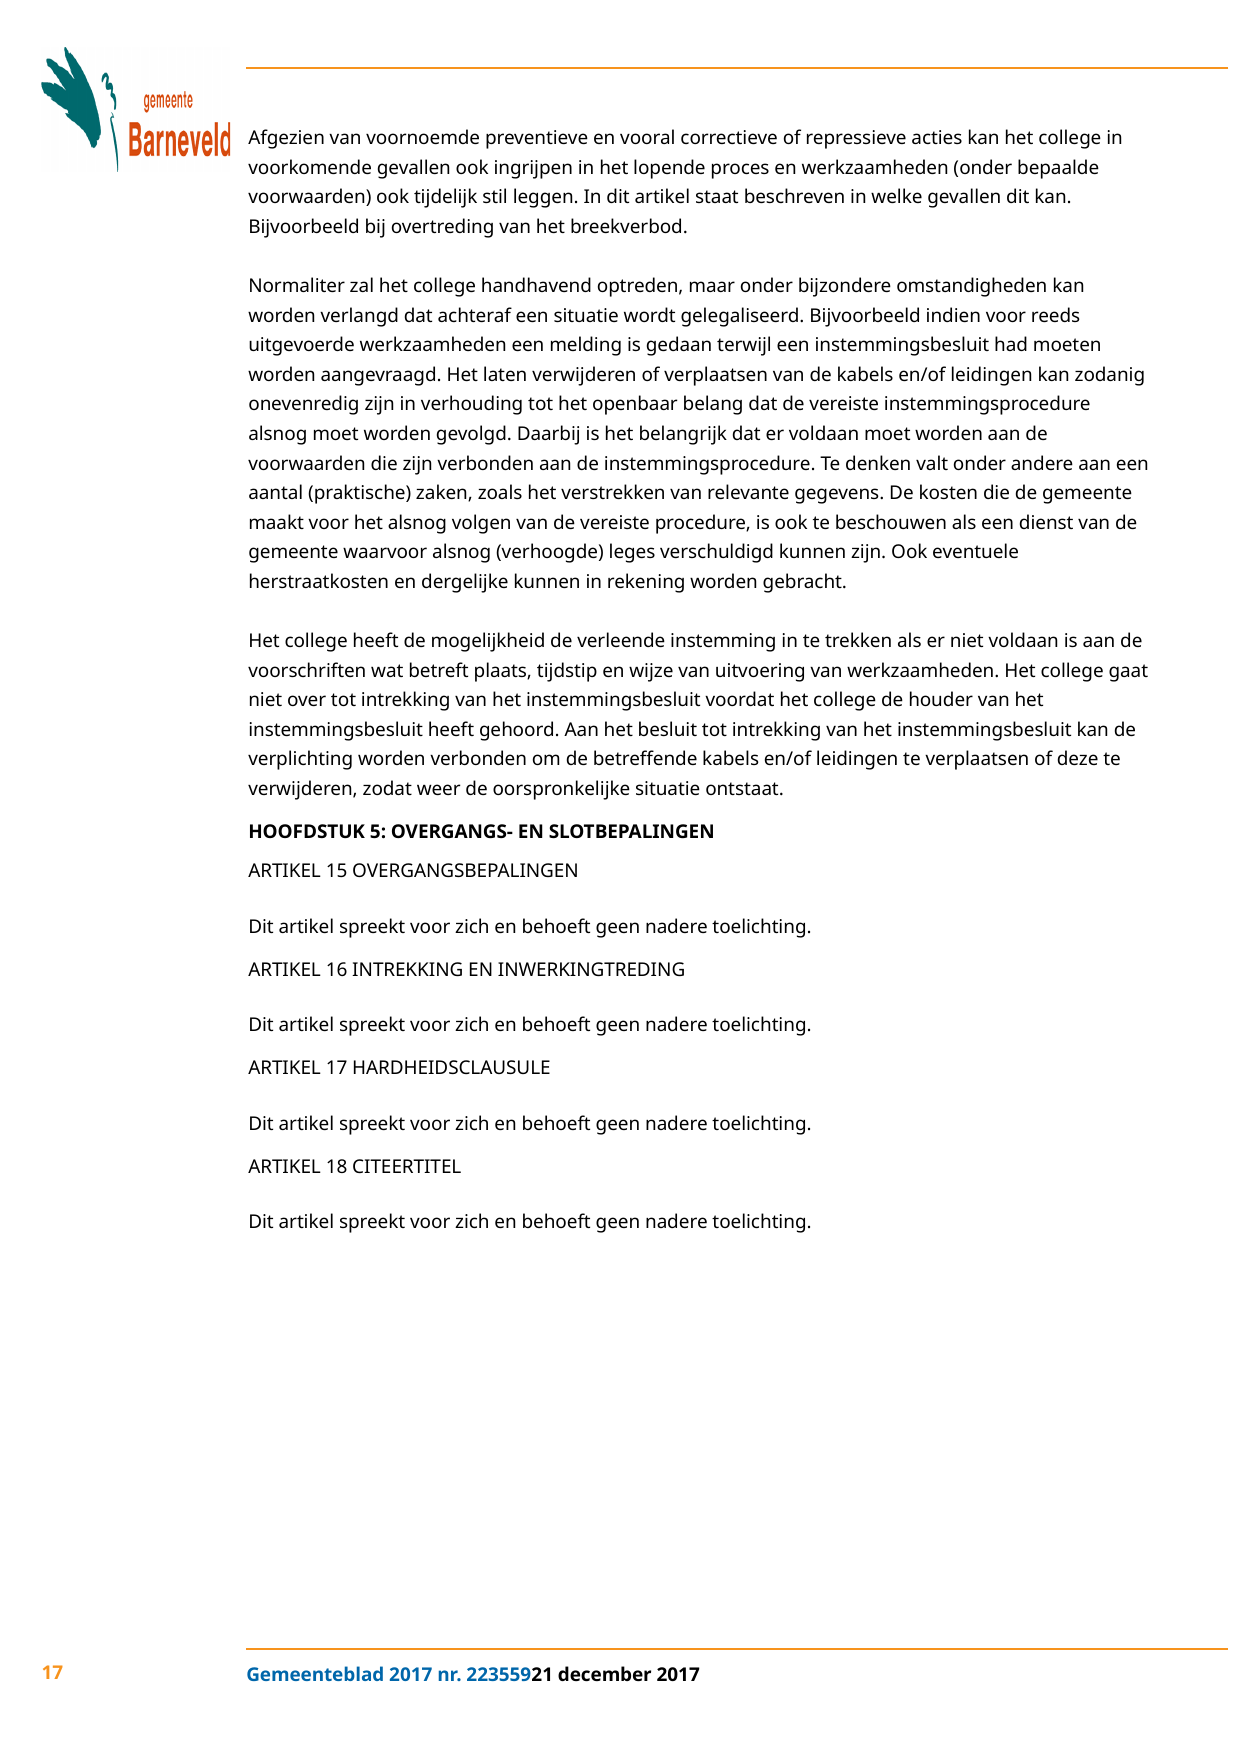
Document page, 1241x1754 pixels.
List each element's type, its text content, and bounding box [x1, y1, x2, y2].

text ARTIKEL 15 OVERGANGSBEPALINGEN [248, 858, 1152, 883]
text Normaliter zal het college handhavend optreden, maar onder bijzondere omstandigheden kan worden verlangd dat achteraf een situatie wordt gelegaliseerd. Bijvoorbeeld indien voor reeds uitgevoerde werkzaamheden een melding is gedaan terwijl een instemmingsbesluit had moeten worden aangevraagd. Het laten verwijderen of verplaatsen van de kabels en/of leidingen kan zodanig onevenredig zijn in verhouding tot het openbaar belang dat de vereiste instemmingsprocedure alsnog moet worden gevolgd. Daarbij is het belangrijk dat er voldaan moet worden aan de voorwaarden die zijn verbonden aan de instemmingsprocedure. Te denken valt onder andere aan een aantal (praktische) zaken, zoals het verstrekken van relevante gegevens. De kosten die de gemeente maakt voor het alsnog volgen van de vereiste procedure, is ook te beschouwen als een dienst van de gemeente waarvoor alsnog (verhoogde) leges verschuldigd kunnen zijn. Ook eventuele herstraatkosten en dergelijke kunnen in rekening worden gebracht. [248, 272, 1152, 594]
text Het college heeft de mogelijkheid de verleende instemming in te trekken als er niet voldaan is aan de voorschriften wat betreft plaats, tijdstip en wijze van uitvoering van werkzaamheden. Het college gaat niet over tot intrekking van het instemmingsbesluit voordat het college de houder van het instemmingsbesluit heeft gehoord. Aan het besluit tot intrekking van het instemmingsbesluit kan de verplichting worden verbonden om de betreffende kabels en/of leidingen te verplaatsen of deze te verwijderen, zodat weer de oorspronkelijke situatie ontstaat. [248, 627, 1152, 801]
text Dit artikel spreekt voor zich en behoeft geen nadere toelichting. [248, 1011, 1152, 1037]
text ARTIKEL 17 HARDHEIDSCLAUSULE [248, 1054, 1152, 1080]
text HOOFDSTUK 5: OVERGANGS- EN SLOTBEPALINGEN [248, 818, 1152, 844]
text Dit artikel spreekt voor zich en behoeft geen nadere toelichting. [248, 1208, 1152, 1234]
text Dit artikel spreekt voor zich en behoeft geen nadere toelichting. [248, 1110, 1152, 1136]
text ARTIKEL 18 CITEERTITEL [248, 1153, 1152, 1179]
picture [41, 47, 231, 172]
text Afgezien van voornoemde preventieve en vooral correctieve of repressieve acties kan het college in voorkomende gevallen ook ingrijpen in het lopende proces en werkzaamheden (onder bepaalde voorwaarden) ook tijdelijk stil leggen. In dit artikel staat beschreven in welke gevallen dit kan. Bijvoorbeeld bij overtreding van het breekverbod. [248, 124, 1152, 239]
text Dit artikel spreekt voor zich en behoeft geen nadere toelichting. [248, 913, 1152, 939]
text ARTIKEL 16 INTREKKING EN INWERKINGTREDING [248, 956, 1152, 982]
